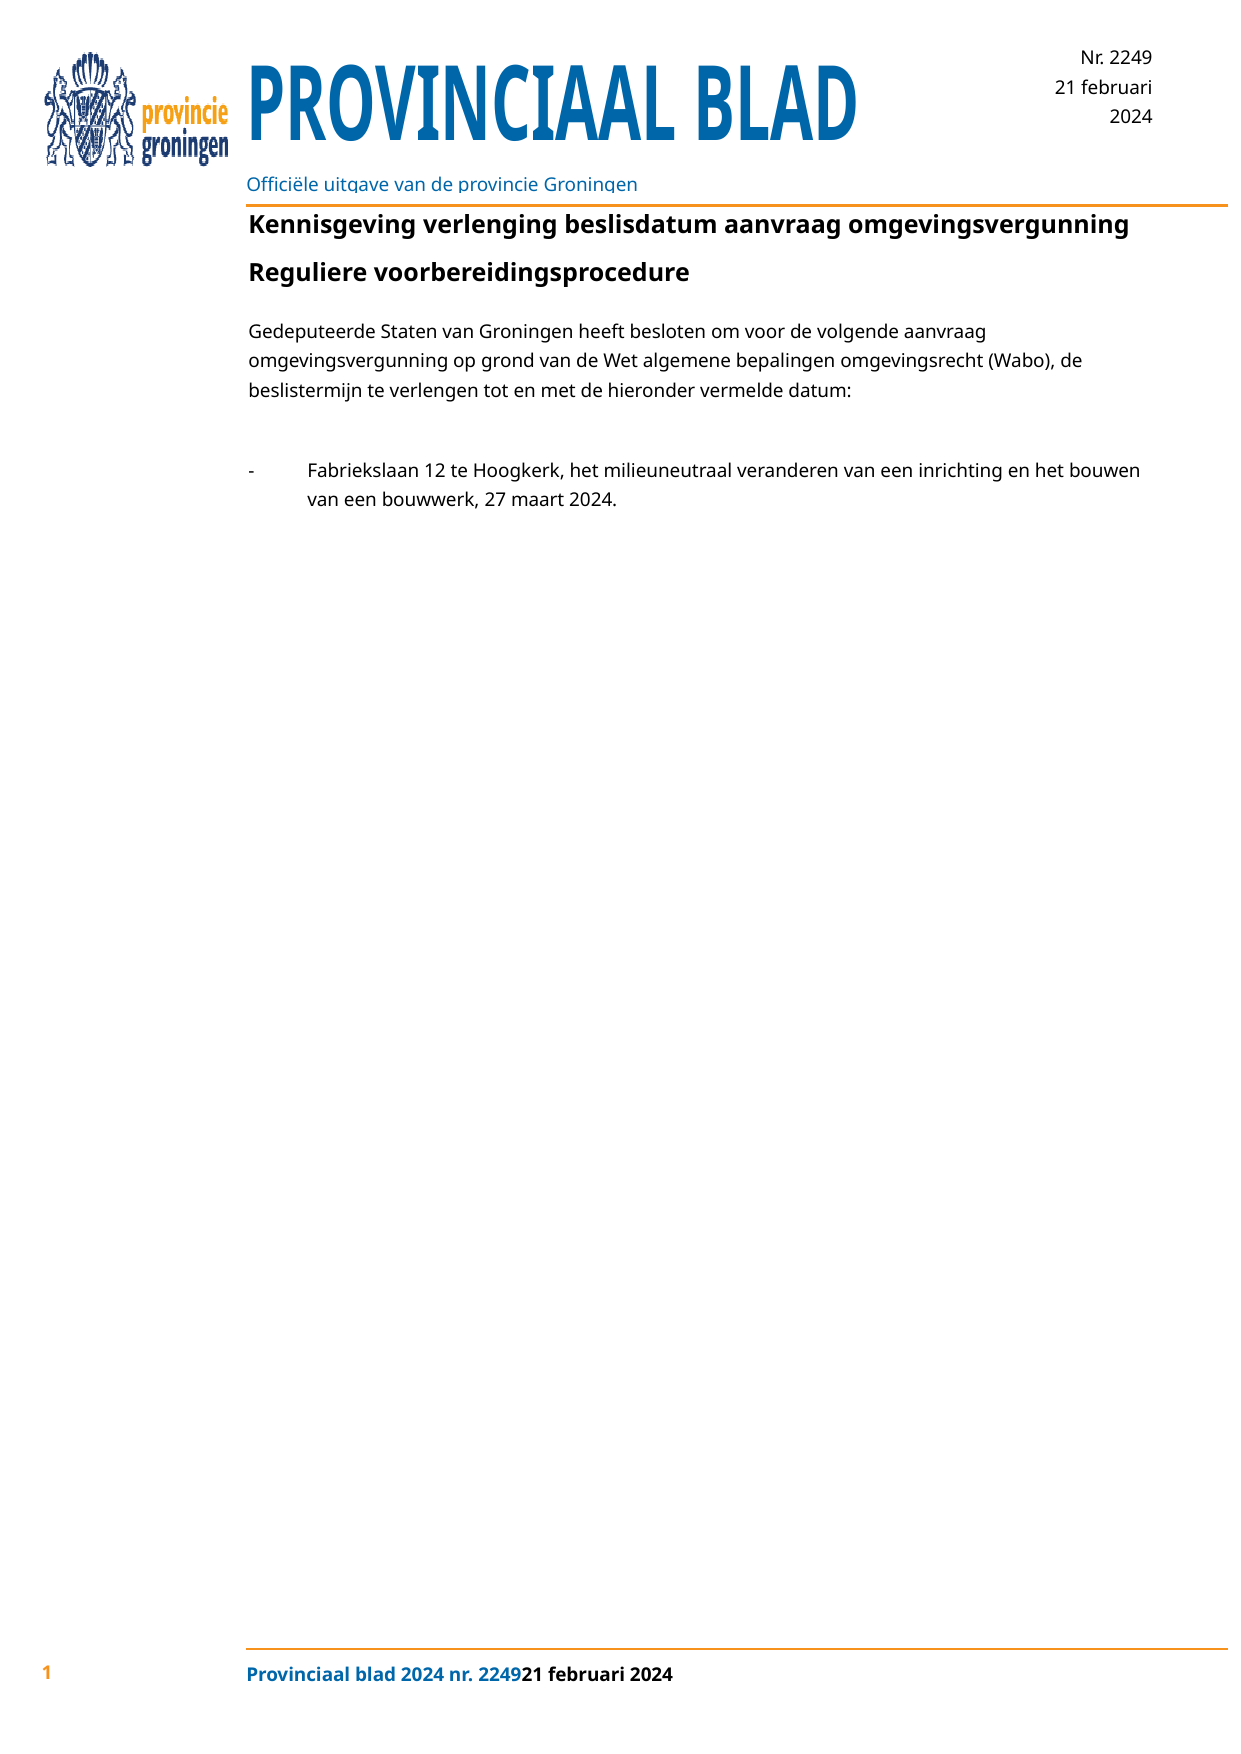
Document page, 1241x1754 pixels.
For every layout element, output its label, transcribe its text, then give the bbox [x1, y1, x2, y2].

text Kennisgeving verlenging beslisdatum aanvraag omgevingsvergunning Reguliere voorbereidingsprocedure [248, 207, 1152, 288]
text Gedeputeerde Staten van Groningen heeft besloten om voor de volgende aanvraag omgevingsvergunning op grond van de Wet algemene bepalingen omgevingsrecht (Wabo), de beslistermijn te verlengen tot en met de hieronder vermelde datum: [248, 318, 1152, 403]
list Fabriekslaan 12 te Hoogkerk, het milieuneutraal veranderen van een inrichting en het bouwen van een bouwwerk, 27 maart 2024. [248, 457, 1152, 512]
picture [41, 47, 231, 172]
